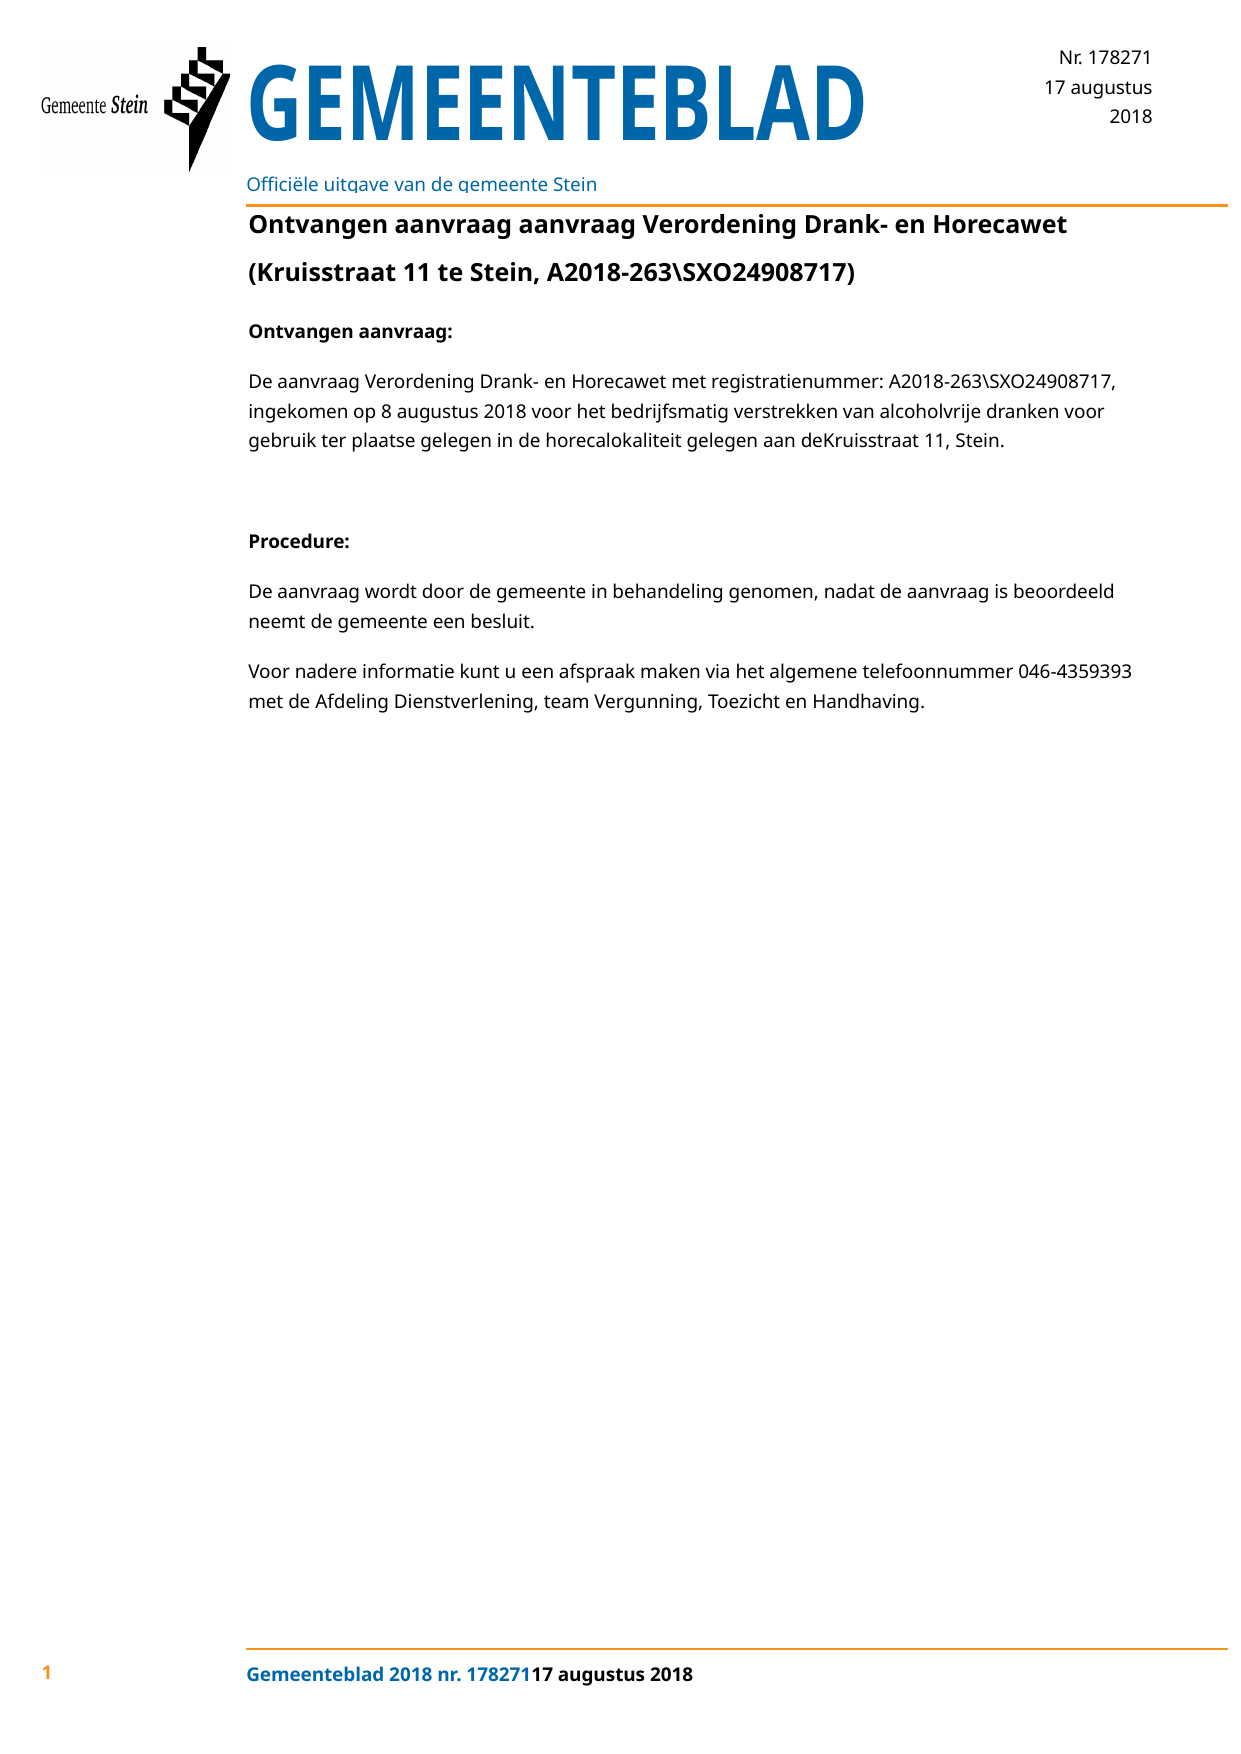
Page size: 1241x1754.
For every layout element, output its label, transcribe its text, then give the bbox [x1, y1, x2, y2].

text De aanvraag wordt door de gemeente in behandeling genomen, nadat de aanvraag is beoordeeld neemt de gemeente een besluit. [248, 579, 1152, 634]
text Procedure: [248, 528, 1152, 554]
text Ontvangen aanvraag aanvraag Verordening Drank- en Horecawet (Kruisstraat 11 te Stein, A2018-263\SXO24908717) [248, 207, 1152, 288]
text Voor nadere informatie kunt u een afspraak maken via het algemene telefoonnummer 046-4359393 met de Afdeling Dienstverlening, team Vergunning, Toezicht en Handhaving. [248, 659, 1152, 714]
text Ontvangen aanvraag: [248, 318, 1152, 344]
picture [41, 47, 231, 172]
text De aanvraag Verordening Drank- en Horecawet met registratienummer: A2018-263\SXO24908717, ingekomen op 8 augustus 2018 voor het bedrijfsmatig verstrekken van alcoholvrije dranken voor gebruik ter plaatse gelegen in de horecalokaliteit gelegen aan deKruisstraat 11, Stein. [248, 368, 1152, 453]
